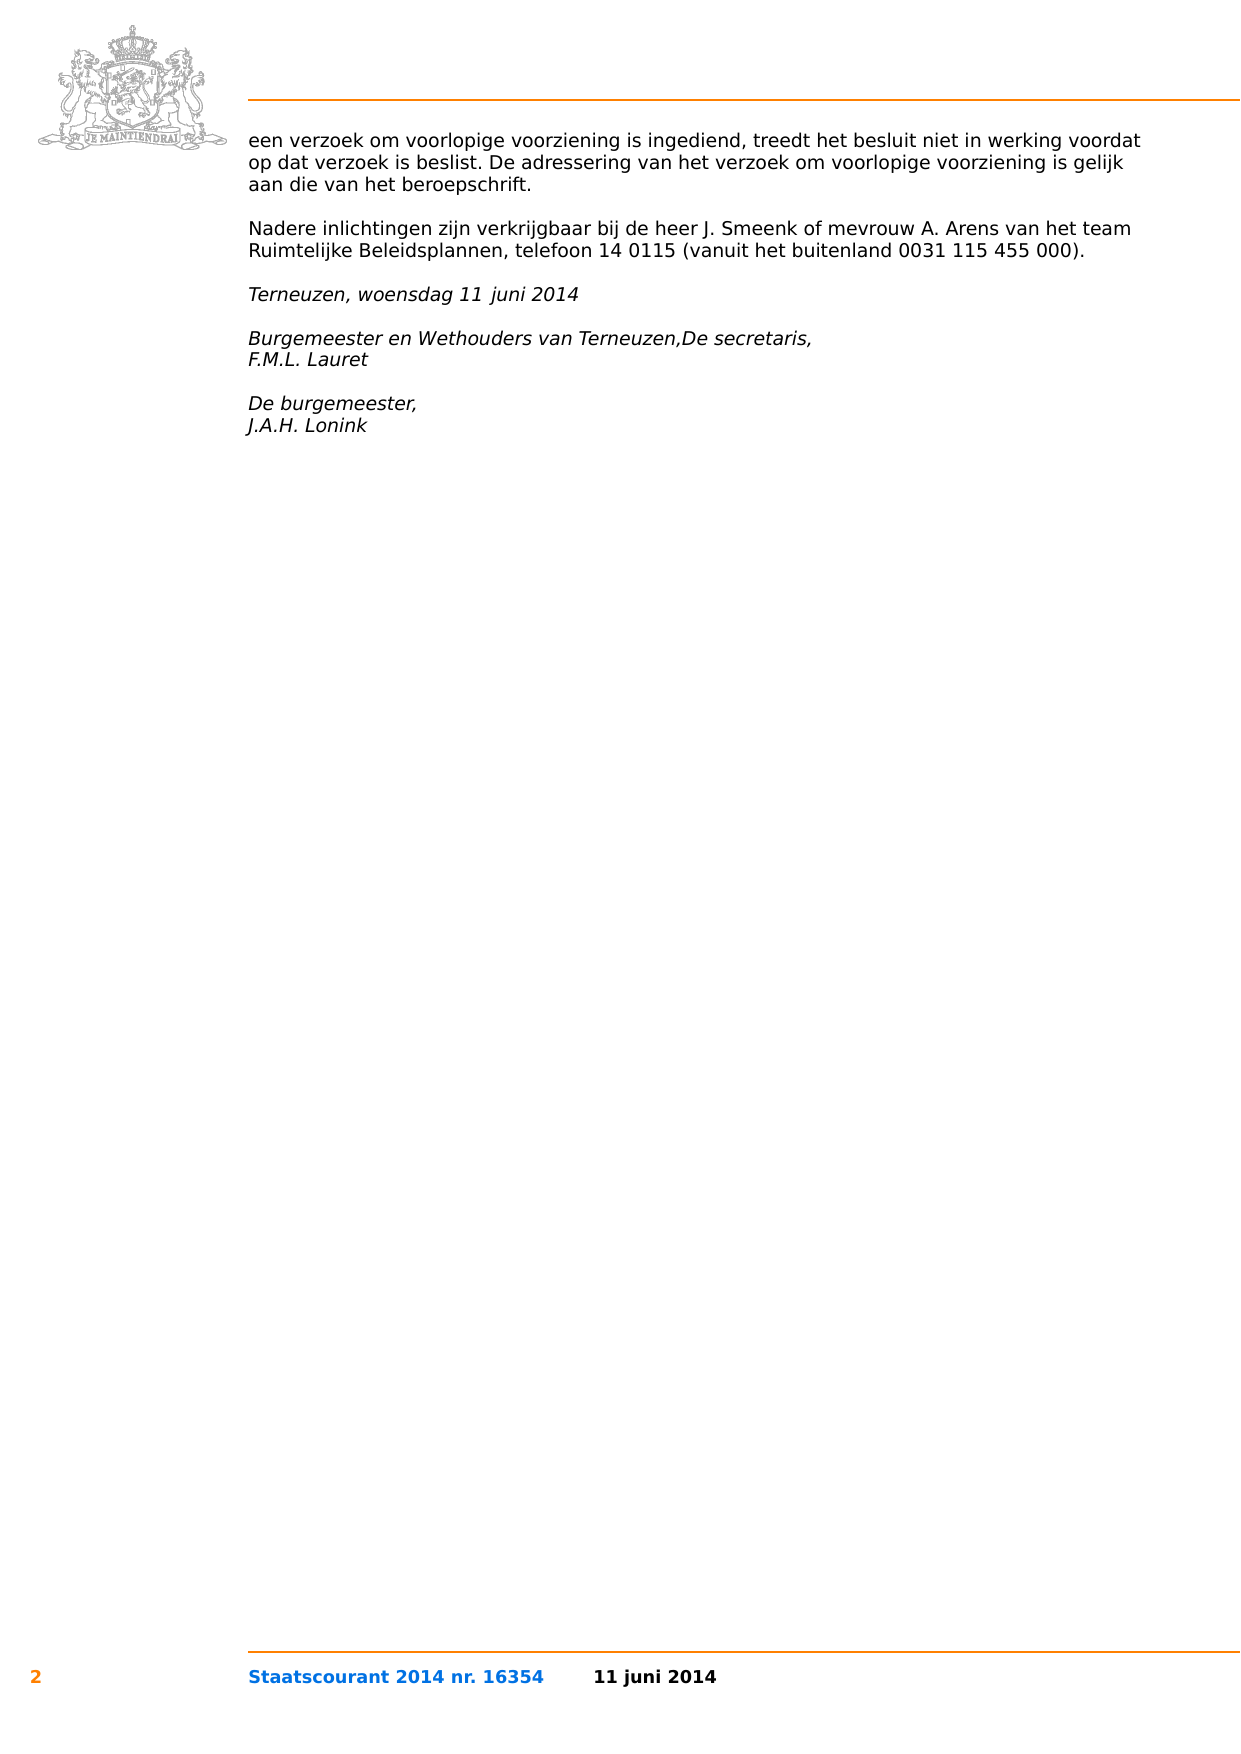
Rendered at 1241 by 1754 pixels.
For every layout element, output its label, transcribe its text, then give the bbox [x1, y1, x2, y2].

text Terneuzen, woensdag 11 juni 2014 [248, 283, 1163, 306]
text Nadere inlichtingen zijn verkrijgbaar bij de heer J. Smeenk of mevrouw A. Arens van het team Ruimtelijke Beleidsplannen, telefoon 14 0115 (vanuit het buitenland 0031 115 455 000). [248, 218, 1163, 262]
text een verzoek om voorlopige voorziening is ingediend, treedt het besluit niet in werking voordat op dat verzoek is beslist. De adressering van het verzoek om voorlopige voorziening is gelijk aan die van het beroepschrift. [248, 130, 1163, 196]
text Burgemeester en Wethouders van Terneuzen,De secretaris, F.M.L. Lauret [248, 327, 1163, 371]
picture [38, 25, 227, 150]
text De burgemeester, J.A.H. Lonink [248, 393, 1163, 437]
